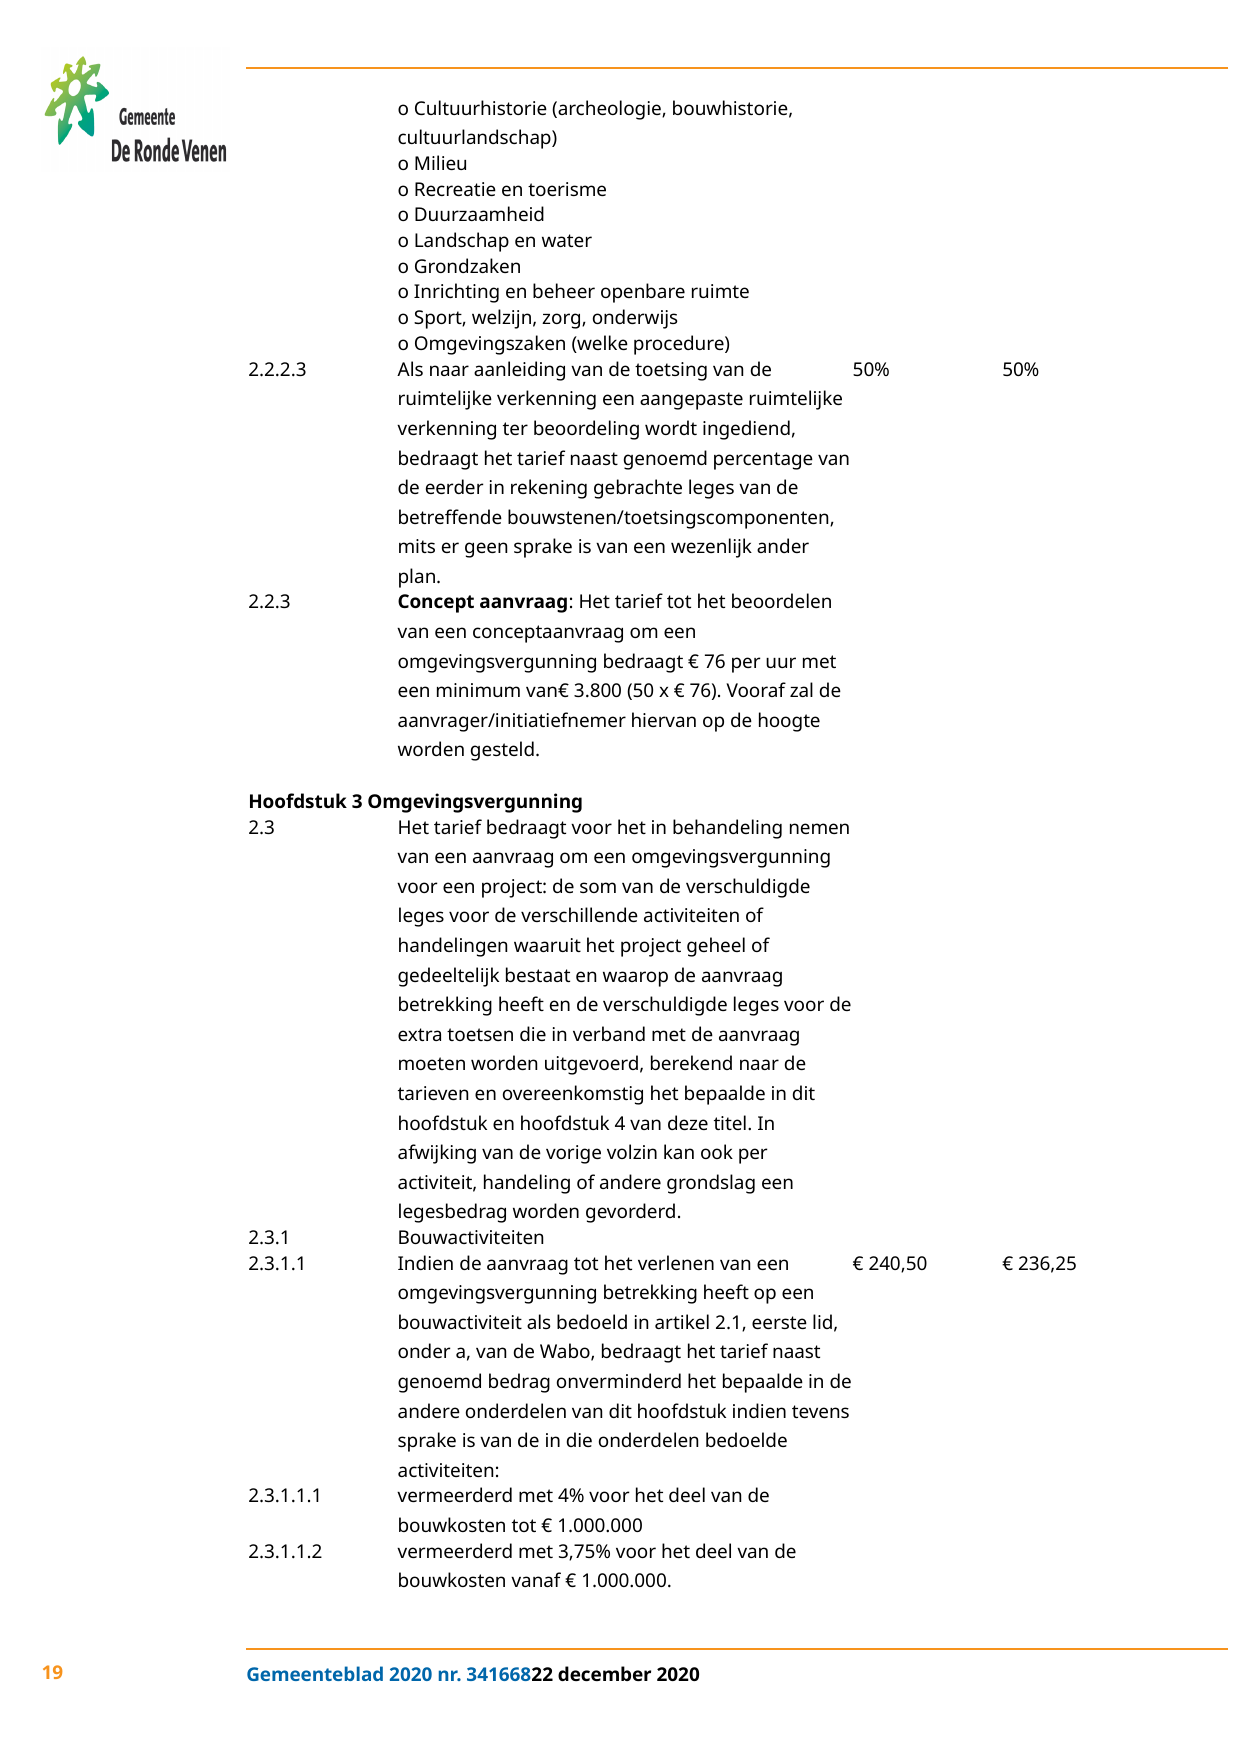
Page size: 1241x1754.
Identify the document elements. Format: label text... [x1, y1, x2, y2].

table_cell [853, 1224, 1002, 1250]
table_cell [853, 150, 1002, 176]
table_cell 2.3.1.1.1 [248, 1483, 397, 1538]
table_cell [853, 176, 1002, 202]
table_cell [1002, 95, 1152, 150]
table_cell [1002, 305, 1152, 330]
table_cell [1002, 150, 1152, 176]
table_cell [1002, 279, 1152, 304]
table_cell [1002, 176, 1152, 202]
table_cell [1002, 227, 1152, 253]
table_cell [853, 589, 1002, 762]
table_cell 2.3 [248, 814, 397, 1224]
table_cell [853, 305, 1002, 330]
table_cell [248, 305, 397, 330]
table_cell [853, 330, 1002, 356]
table_cell [248, 95, 397, 150]
table_cell [1002, 814, 1152, 1224]
table_cell [1002, 589, 1152, 762]
table_cell [853, 279, 1002, 304]
table_cell Hoofdstuk 3 Omgevingsvergunning [248, 788, 1152, 814]
table_cell [1002, 1538, 1152, 1593]
table_cell vermeerderd met 4% voor het deel van de bouwkosten tot € 1.000.000 [398, 1483, 852, 1538]
table_cell [248, 176, 397, 202]
table_cell o Recreatie en toerisme [398, 176, 852, 202]
table_cell € 240,50 [853, 1250, 1002, 1483]
table_cell [853, 1538, 1002, 1593]
table_cell o Grondzaken [398, 253, 852, 279]
picture [41, 47, 231, 172]
table_cell o Landschap en water [398, 227, 852, 253]
table_cell [248, 763, 1152, 788]
table_cell [248, 279, 397, 304]
table_cell o Sport, welzijn, zorg, onderwijs [398, 305, 852, 330]
table_cell [1002, 253, 1152, 279]
table_cell [1002, 202, 1152, 227]
table_cell o Omgevingszaken (welke procedure) [398, 330, 852, 356]
table_cell 2.3.1 [248, 1224, 397, 1250]
table_cell 2.3.1.1.2 [248, 1538, 397, 1593]
table_cell vermeerderd met 3,75% voor het deel van de bouwkosten vanaf € 1.000.000. [398, 1538, 852, 1593]
table_cell Indien de aanvraag tot het verlenen van een omgevingsvergunning betrekking heeft op een bouwactiviteit als bedoeld in artikel 2.1, eerste lid, onder a, van de Wabo, bedraagt het tarief naast genoemd bedrag onverminderd het bepaalde in de andere onderdelen van dit hoofdstuk indien tevens sprake is van de in die onderdelen bedoelde activiteiten: [398, 1250, 852, 1483]
table_cell 2.2.3 [248, 589, 397, 762]
table_cell [1002, 1483, 1152, 1538]
table_cell Het tarief bedraagt voor het in behandeling nemen van een aanvraag om een omgevingsvergunning voor een project: de som van de verschuldigde leges voor de verschillende activiteiten of handelingen waaruit het project geheel of gedeeltelijk bestaat en waarop de aanvraag betrekking heeft en de verschuldigde leges voor de extra toetsen die in verband met de aanvraag moeten worden uitgevoerd, berekend naar de tarieven en overeenkomstig het bepaalde in dit hoofdstuk en hoofdstuk 4 van deze titel. In afwijking van de vorige volzin kan ook per activiteit, handeling of andere grondslag een legesbedrag worden gevorderd. [398, 814, 852, 1224]
table_cell Concept aanvraag: Het tarief tot het beoordelen van een conceptaanvraag om een omgevingsvergunning bedraagt € 76 per uur met een minimum van€ 3.800 (50 x € 76). Vooraf zal de aanvrager/initiatiefnemer hiervan op de hoogte worden gesteld. [398, 589, 852, 762]
table_cell € 236,25 [1002, 1250, 1152, 1483]
table_cell 2.3.1.1 [248, 1250, 397, 1483]
table_cell Als naar aanleiding van de toetsing van de ruimtelijke verkenning een aangepaste ruimtelijke verkenning ter beoordeling wordt ingediend, bedraagt het tarief naast genoemd percentage van de eerder in rekening gebrachte leges van de betreffende bouwstenen/toetsingscomponenten, mits er geen sprake is van een wezenlijk ander plan. [398, 356, 852, 589]
table_cell 50% [1002, 356, 1152, 589]
table_cell [1002, 330, 1152, 356]
table_cell [853, 814, 1002, 1224]
table_cell o Cultuurhistorie (archeologie, bouwhistorie, cultuurlandschap) [398, 95, 852, 150]
table_cell o Inrichting en beheer openbare ruimte [398, 279, 852, 304]
table_cell 50% [853, 356, 1002, 589]
table_cell [248, 253, 397, 279]
table_cell [853, 95, 1002, 150]
table_cell [248, 202, 397, 227]
table_cell 2.2.2.3 [248, 356, 397, 589]
table_cell o Duurzaamheid [398, 202, 852, 227]
table_cell [248, 227, 397, 253]
table_cell Bouwactiviteiten [398, 1224, 852, 1250]
table_cell [853, 227, 1002, 253]
table_cell [853, 1483, 1002, 1538]
table_cell [248, 150, 397, 176]
table_cell [853, 253, 1002, 279]
table_cell [1002, 1224, 1152, 1250]
table_cell o Milieu [398, 150, 852, 176]
table_cell [853, 202, 1002, 227]
table_cell [248, 330, 397, 356]
